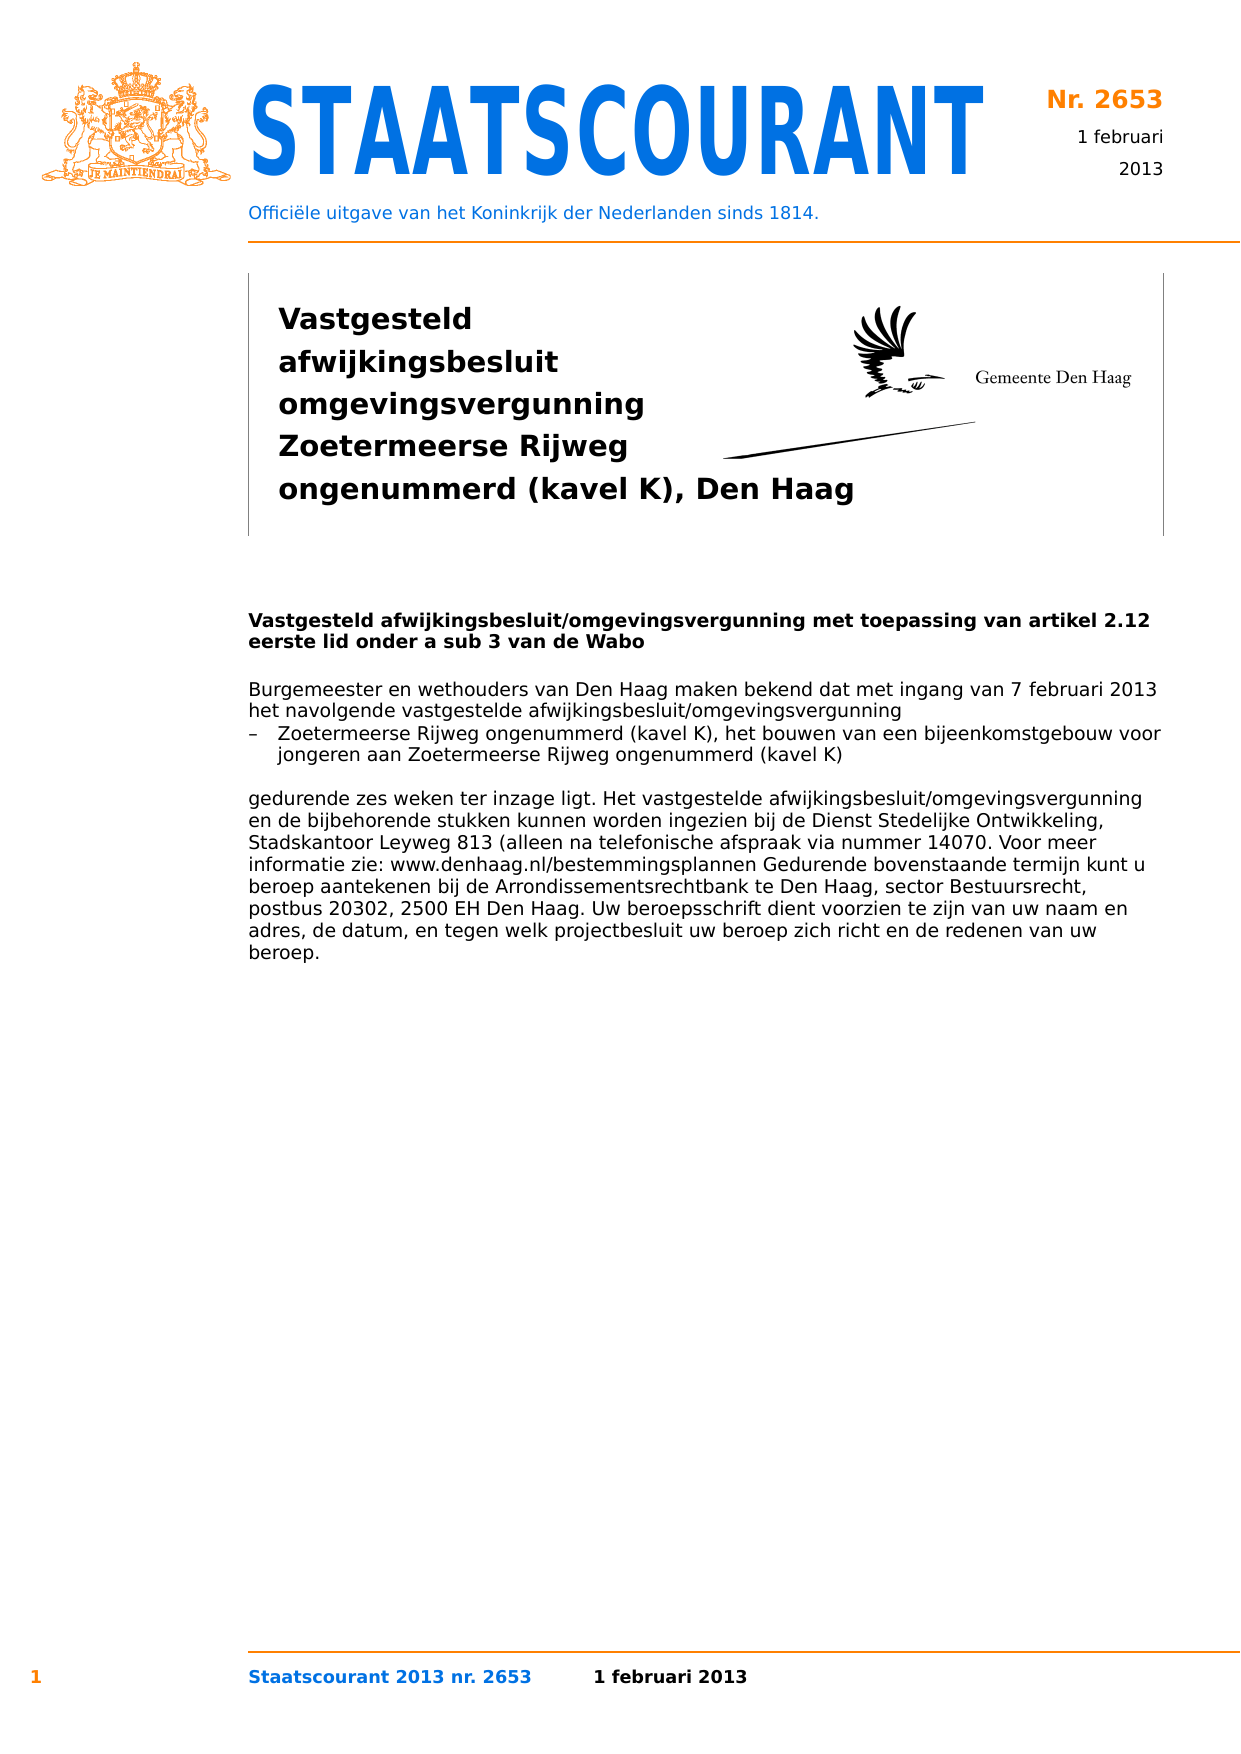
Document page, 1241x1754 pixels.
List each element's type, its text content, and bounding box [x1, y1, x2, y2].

text Burgemeester en wethouders van Den Haag maken bekend dat met ingang van 7 februari 2013 het navolgende vastgestelde afwijkingsbesluit/omgevingsvergunning [248, 678, 1163, 722]
picture [720, 302, 1134, 462]
table_header [25, 62, 248, 241]
table_header STAATSCOURANT [248, 62, 998, 203]
table_cell Officiële uitgave van het Koninkrijk der Nederlanden sinds 1814. [248, 203, 1240, 241]
table_header Nr. 2653 [998, 62, 1240, 121]
subtitle Vastgesteld afwijkingsbesluit omgevingsvergunning Zoetermeerse Rijweg ongenummerd (kavel K), Den Haag [249, 273, 1163, 536]
text – Zoetermeerse Rijweg ongenummerd (kavel K), het bouwen van een bijeenkomstgebouw voor jongeren aan Zoetermeerse Rijweg ongenummerd (kavel K) [248, 722, 1163, 766]
picture [41, 62, 231, 186]
table_cell 2013 [998, 153, 1240, 203]
table_cell 1 februari [998, 121, 1240, 153]
subtitle Vastgesteld afwijkingsbesluit/omgevingsvergunning met toepassing van artikel 2.12 eerste lid onder a sub 3 van de Wabo [248, 609, 1163, 653]
text gedurende zes weken ter inzage ligt. Het vastgestelde afwijkingsbesluit/omgevingsvergunning en de bijbehorende stukken kunnen worden ingezien bij de Dienst Stedelijke Ontwikkeling, Stadskantoor Leyweg 813 (alleen na telefonische afspraak via nummer 14070. Voor meer informatie zie: www.denhaag.nl/bestemmingsplannen Gedurende bovenstaande termijn kunt u beroep aantekenen bij de Arrondissementsrechtbank te Den Haag, sector Bestuursrecht, postbus 20302, 2500 EH Den Haag. Uw beroepsschrift dient voorzien te zijn van uw naam en adres, de datum, en tegen welk projectbesluit uw beroep zich richt en de redenen van uw beroep. [248, 788, 1163, 964]
